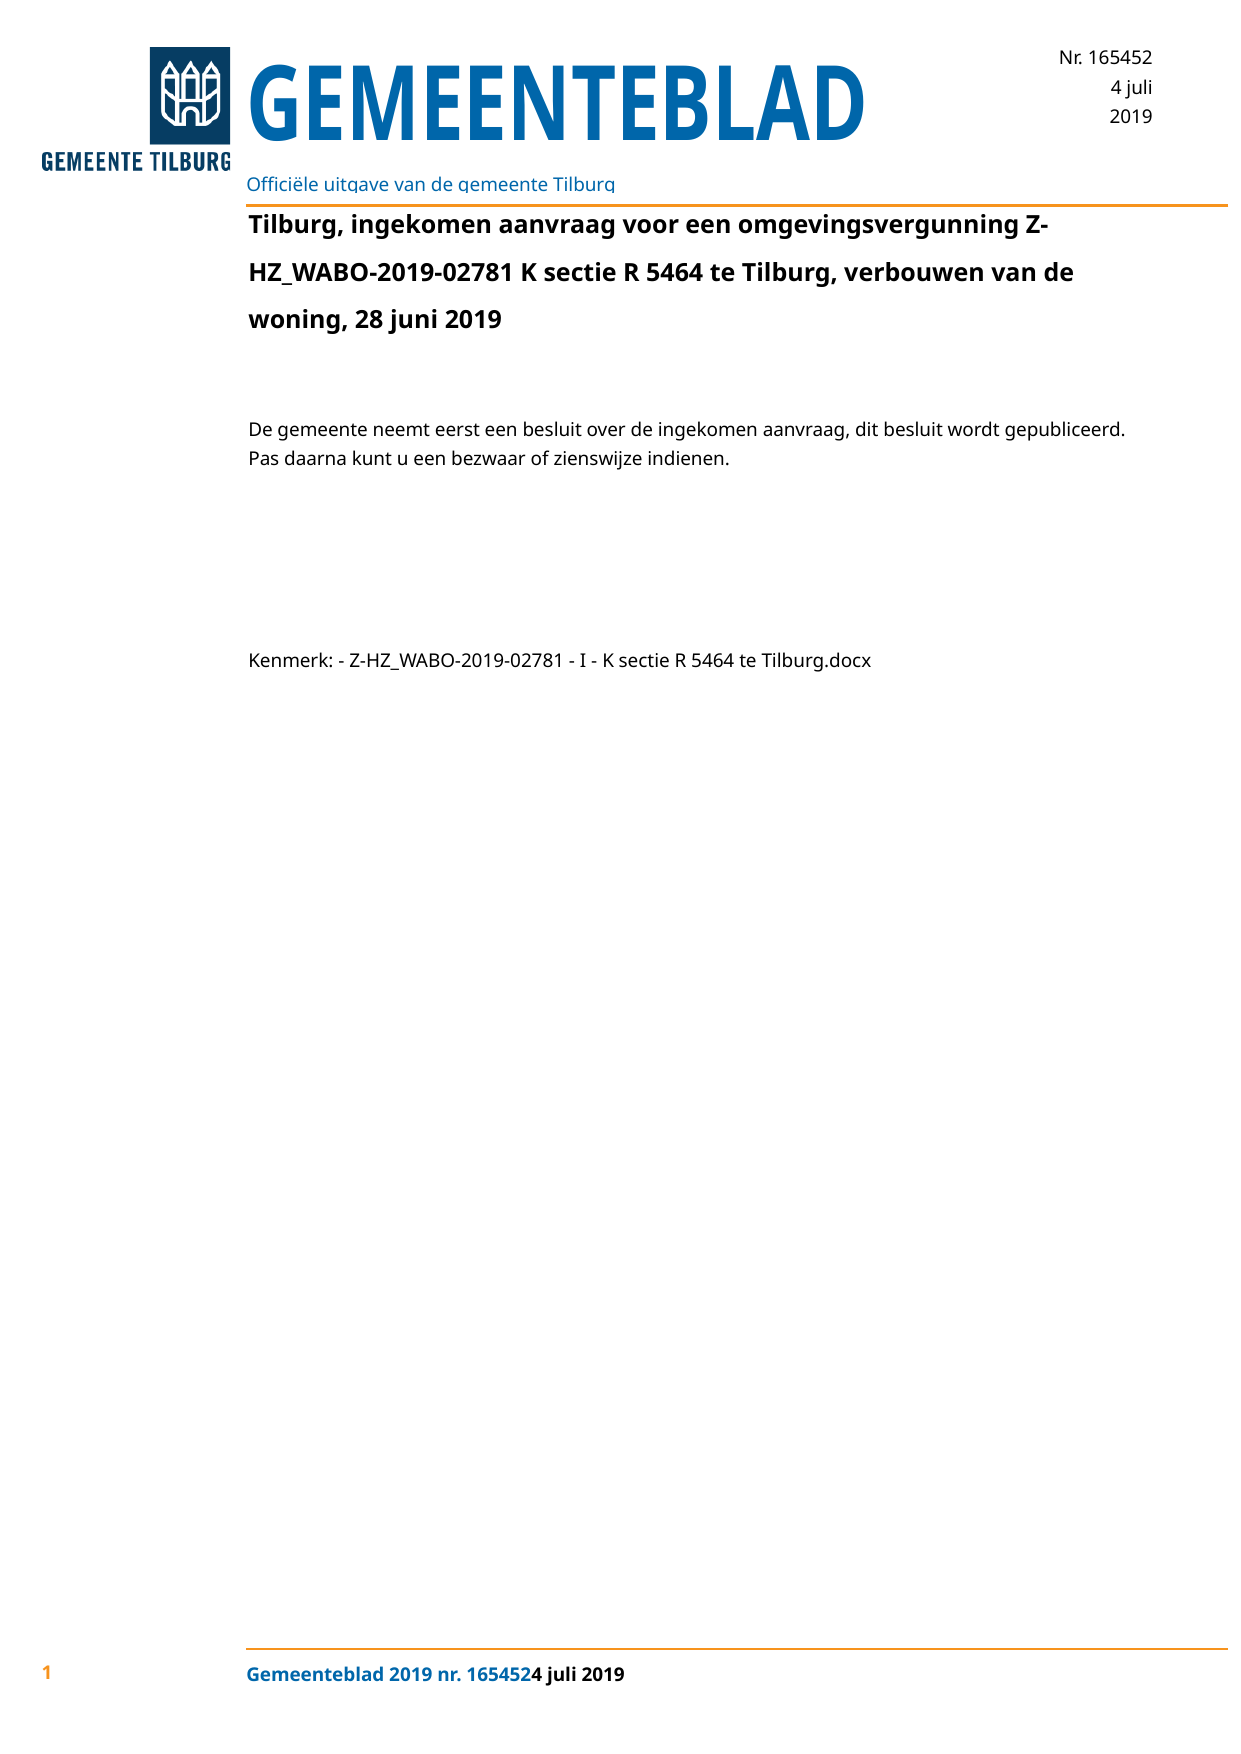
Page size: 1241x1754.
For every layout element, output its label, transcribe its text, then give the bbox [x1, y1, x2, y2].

text Tilburg, ingekomen aanvraag voor een omgevingsvergunning Z-HZ_WABO-2019-02781 K sectie R 5464 te Tilburg, verbouwen van de woning, 28 juni 2019 [248, 207, 1152, 336]
text Kenmerk: - Z-HZ_WABO-2019-02781 - I - K sectie R 5464 te Tilburg.docx [248, 647, 1152, 673]
text De gemeente neemt eerst een besluit over de ingekomen aanvraag, dit besluit wordt gepubliceerd. Pas daarna kunt u een bezwaar of zienswijze indienen. [248, 416, 1152, 471]
picture [41, 47, 231, 172]
